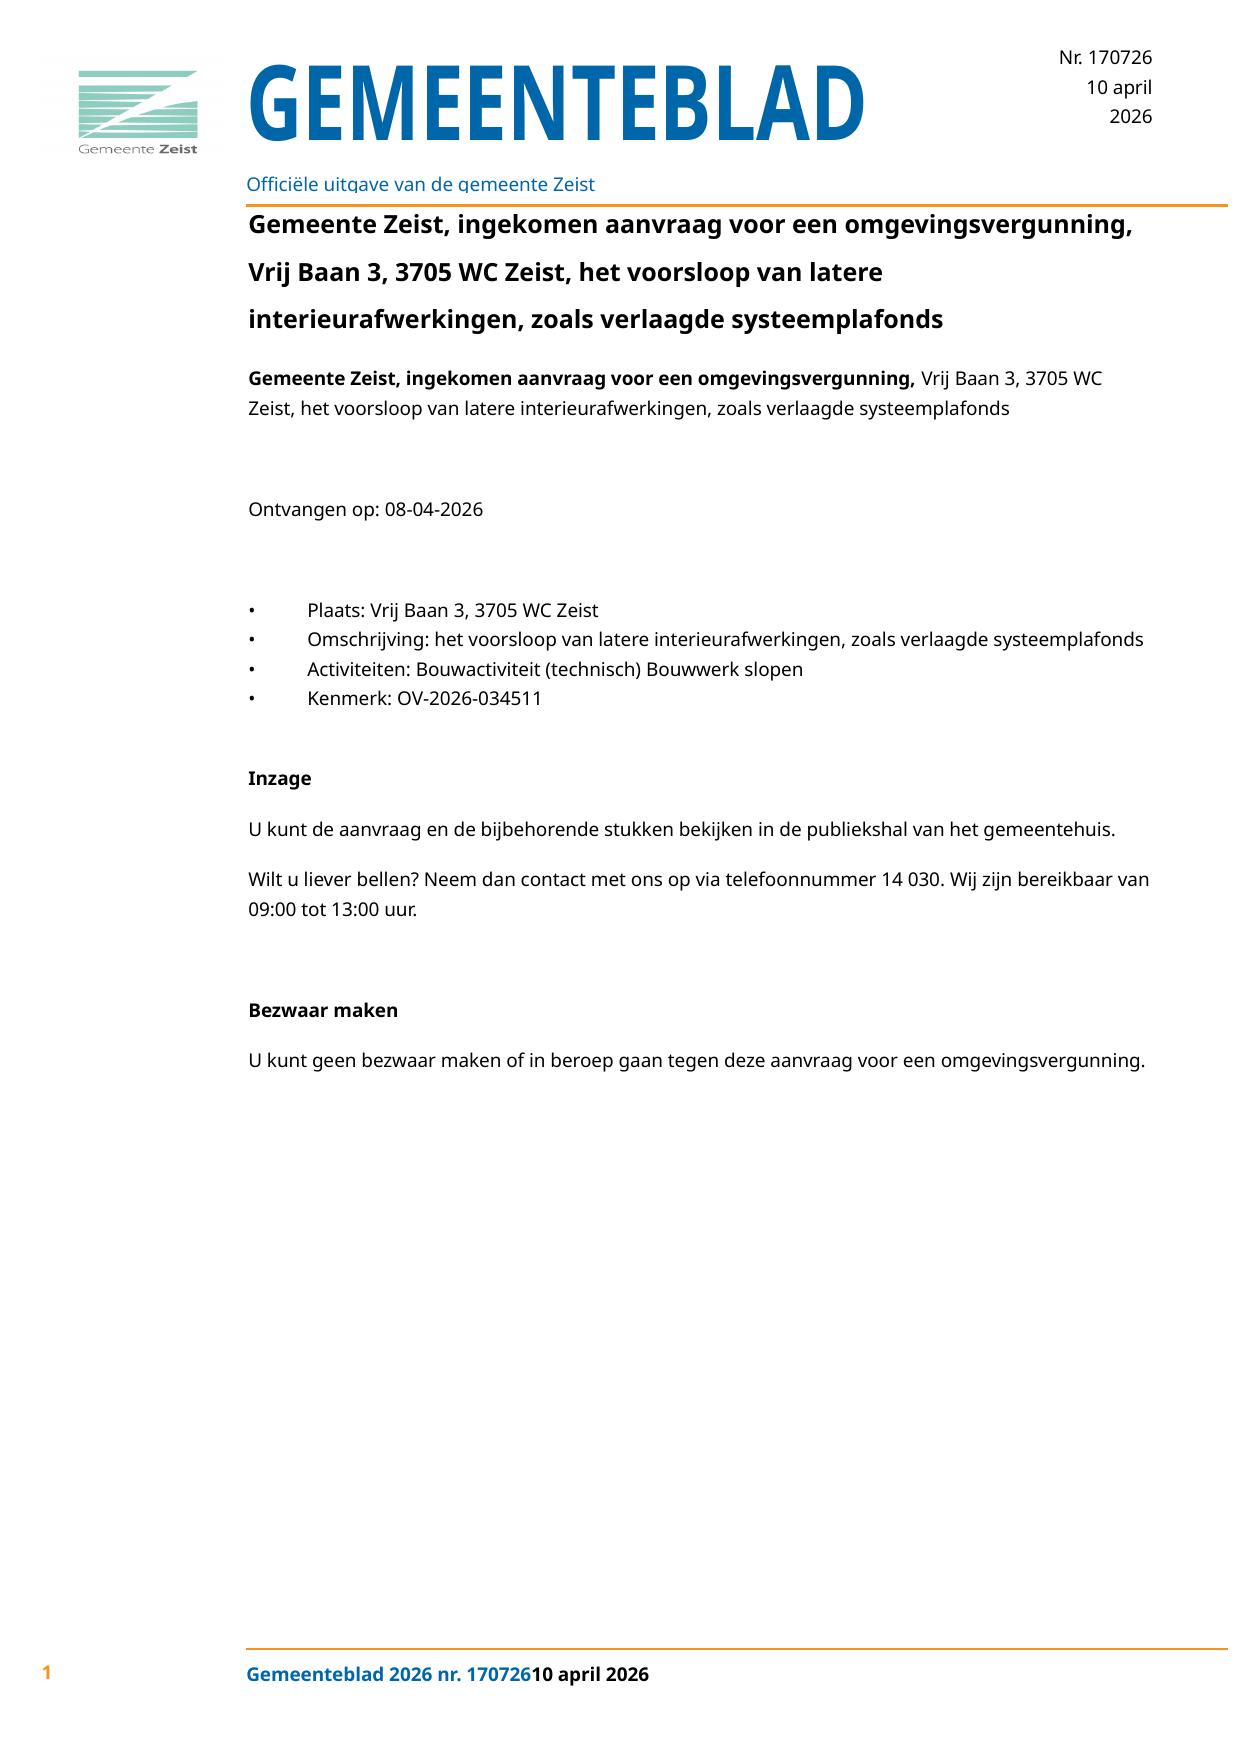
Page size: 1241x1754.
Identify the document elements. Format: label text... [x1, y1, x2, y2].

list Kenmerk: OV-2026-034511 [248, 686, 1152, 711]
text Bezwaar maken [248, 997, 1152, 1022]
list Plaats: Vrij Baan 3, 3705 WC Zeist [248, 597, 1152, 622]
text U kunt de aanvraag en de bijbehorende stukken bekijken in de publiekshal van het gemeentehuis. [248, 816, 1152, 842]
picture [41, 47, 231, 172]
text U kunt geen bezwaar maken of in beroep gaan tegen deze aanvraag voor een omgevingsvergunning. [248, 1047, 1152, 1073]
list Omschrijving: het voorsloop van latere interieurafwerkingen, zoals verlaagde systeemplafonds [248, 626, 1152, 652]
text Inzage [248, 766, 1152, 791]
list Activiteiten: Bouwactiviteit (technisch) Bouwwerk slopen [248, 656, 1152, 682]
text Wilt u liever bellen? Neem dan contact met ons op via telefoonnummer 14 030. Wij zijn bereikbaar van 09:00 tot 13:00 uur. [248, 866, 1152, 922]
text Gemeente Zeist, ingekomen aanvraag voor een omgevingsvergunning, Vrij Baan 3, 3705 WC Zeist, het voorsloop van latere interieurafwerkingen, zoals verlaagde systeemplafonds [248, 207, 1152, 336]
text Gemeente Zeist, ingekomen aanvraag voor een omgevingsvergunning, Vrij Baan 3, 3705 WC Zeist, het voorsloop van latere interieurafwerkingen, zoals verlaagde systeemplafonds [248, 366, 1152, 421]
text Ontvangen op: 08-04-2026 [248, 496, 1152, 522]
